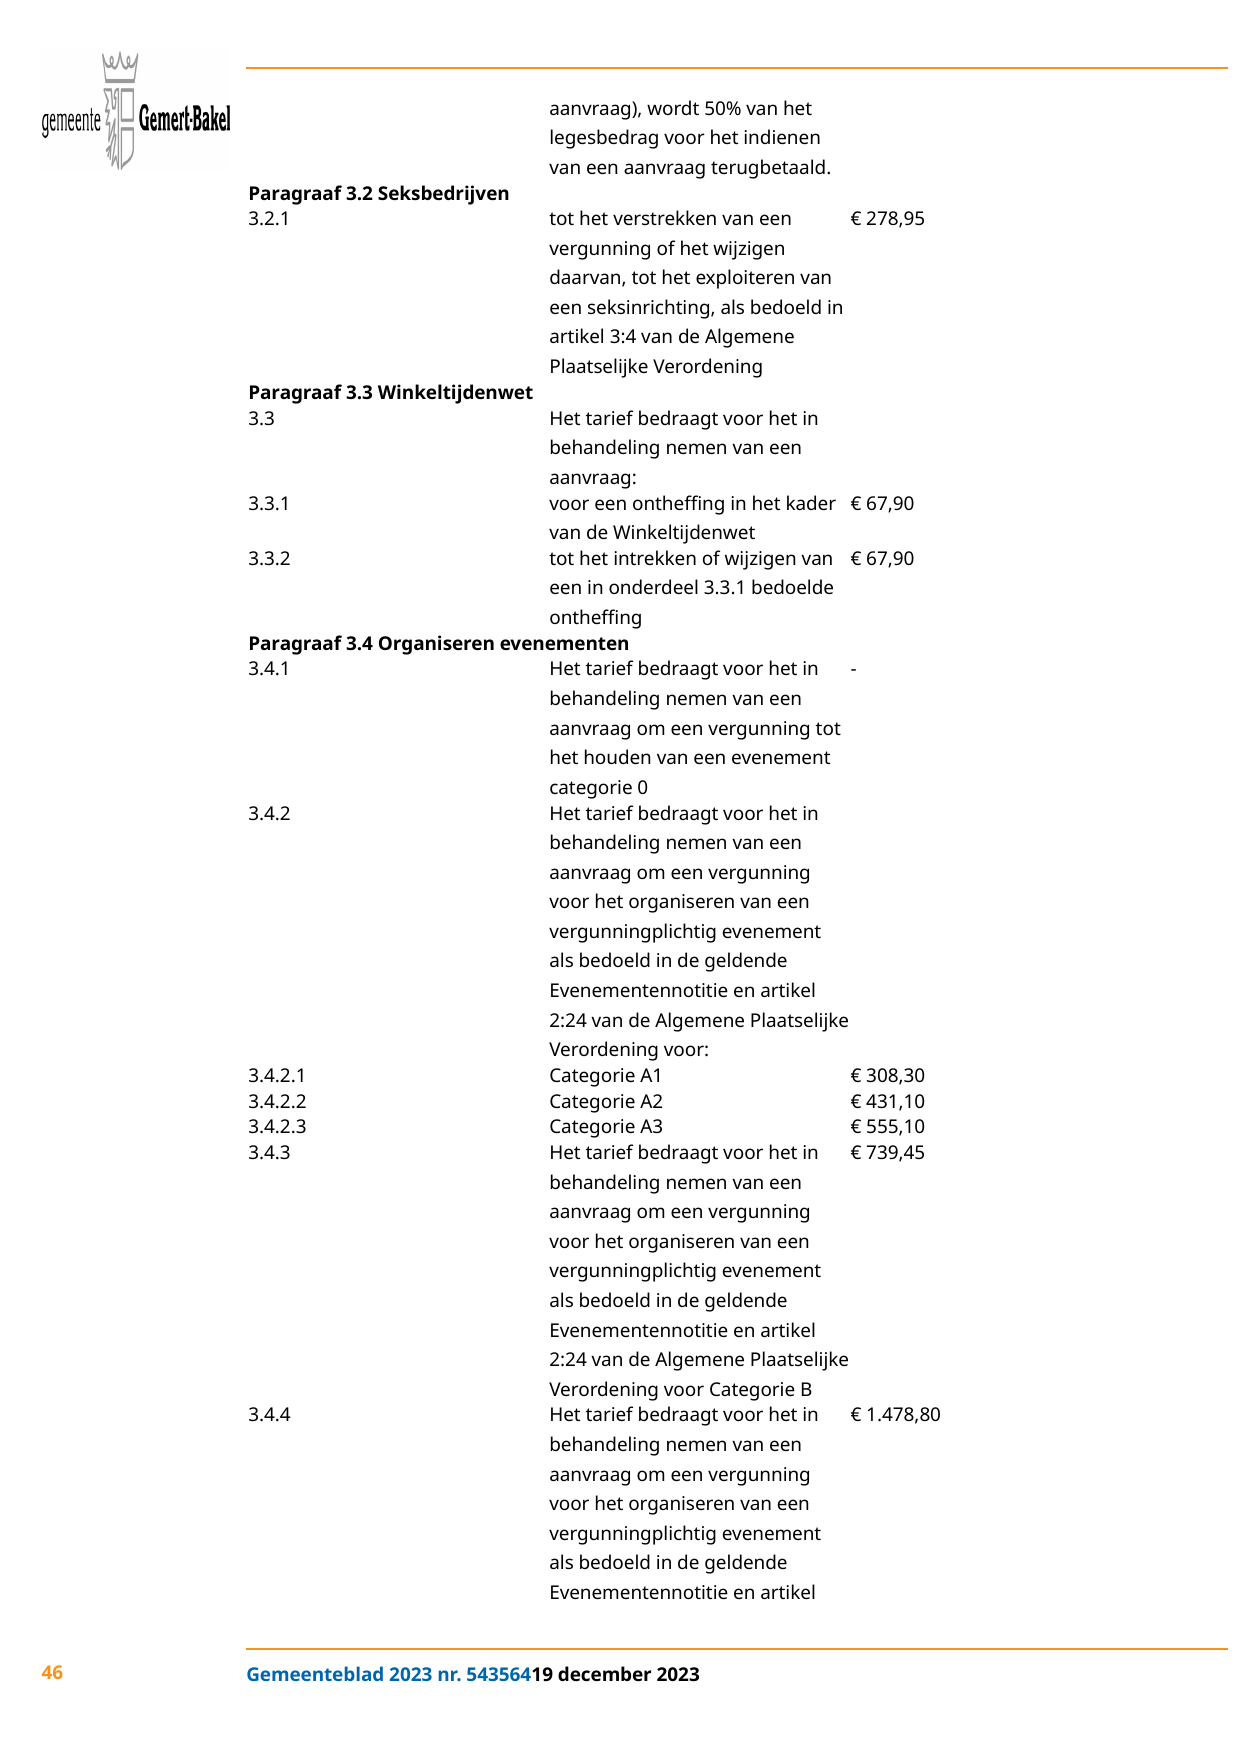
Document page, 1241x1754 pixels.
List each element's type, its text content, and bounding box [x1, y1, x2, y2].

table_cell € 67,90 [850, 545, 1152, 630]
table_cell € 278,95 [850, 205, 1152, 379]
table_cell Categorie A3 [549, 1114, 850, 1139]
table_cell € 555,10 [850, 1114, 1152, 1139]
table_cell 3.4.2.1 [248, 1062, 549, 1088]
table_cell € 308,30 [850, 1062, 1152, 1088]
table_cell 3.4.3 [248, 1139, 549, 1402]
table_cell tot het intrekken of wijzigen van een in onderdeel 3.3.1 bedoelde ontheffing [549, 545, 850, 630]
picture [41, 47, 231, 172]
table_cell Het tarief bedraagt voor het in behandeling nemen van een aanvraag om een vergunning tot het houden van een evenement categorie 0 [549, 656, 850, 800]
table_cell Paragraaf 3.3 Winkeltijdenwet [248, 379, 1152, 405]
table_cell € 67,90 [850, 490, 1152, 545]
table_cell 3.4.1 [248, 656, 549, 800]
table_cell [248, 95, 549, 180]
table_cell [850, 95, 1152, 180]
table_cell Het tarief bedraagt voor het in behandeling nemen van een aanvraag: [549, 405, 850, 490]
table_cell 3.3 [248, 405, 549, 490]
table_cell Paragraaf 3.2 Seksbedrijven [248, 180, 1152, 205]
table_cell Het tarief bedraagt voor het in behandeling nemen van een aanvraag om een vergunning voor het organiseren van een vergunningplichtig evenement als bedoeld in de geldende Evenementennotitie en artikel 2:24 van de Algemene Plaatselijke Verordening voor Categorie B [549, 1139, 850, 1402]
table_cell - [850, 656, 1152, 800]
table_cell € 431,10 [850, 1088, 1152, 1113]
table_cell Paragraaf 3.4 Organiseren evenementen [248, 630, 1152, 656]
table_cell 3.3.1 [248, 490, 549, 545]
table_cell 3.4.4 [248, 1402, 549, 1605]
table_cell voor een ontheffing in het kader van de Winkeltijdenwet [549, 490, 850, 545]
table_cell 3.2.1 [248, 205, 549, 379]
table_cell Categorie A1 [549, 1062, 850, 1088]
table_cell aanvraag), wordt 50% van het legesbedrag voor het indienen van een aanvraag terugbetaald. [549, 95, 850, 180]
table_cell 3.4.2 [248, 800, 549, 1062]
table_cell 3.4.2.3 [248, 1114, 549, 1139]
table_cell [850, 800, 1152, 1062]
table_cell € 1.478,80 [850, 1402, 1152, 1605]
table_cell Het tarief bedraagt voor het in behandeling nemen van een aanvraag om een vergunning voor het organiseren van een vergunningplichtig evenement als bedoeld in de geldende Evenementennotitie en artikel 2:24 van de Algemene Plaatselijke Verordening voor: [549, 800, 850, 1062]
table_cell [850, 405, 1152, 490]
table_cell tot het verstrekken van een vergunning of het wijzigen daarvan, tot het exploiteren van een seksinrichting, als bedoeld in artikel 3:4 van de Algemene Plaatselijke Verordening [549, 205, 850, 379]
table_cell € 739,45 [850, 1139, 1152, 1402]
table_cell 3.4.2.2 [248, 1088, 549, 1113]
table_cell 3.3.2 [248, 545, 549, 630]
table_cell Het tarief bedraagt voor het in behandeling nemen van een aanvraag om een vergunning voor het organiseren van een vergunningplichtig evenement als bedoeld in de geldende Evenementennotitie en artikel [549, 1402, 850, 1605]
table_cell Categorie A2 [549, 1088, 850, 1113]
